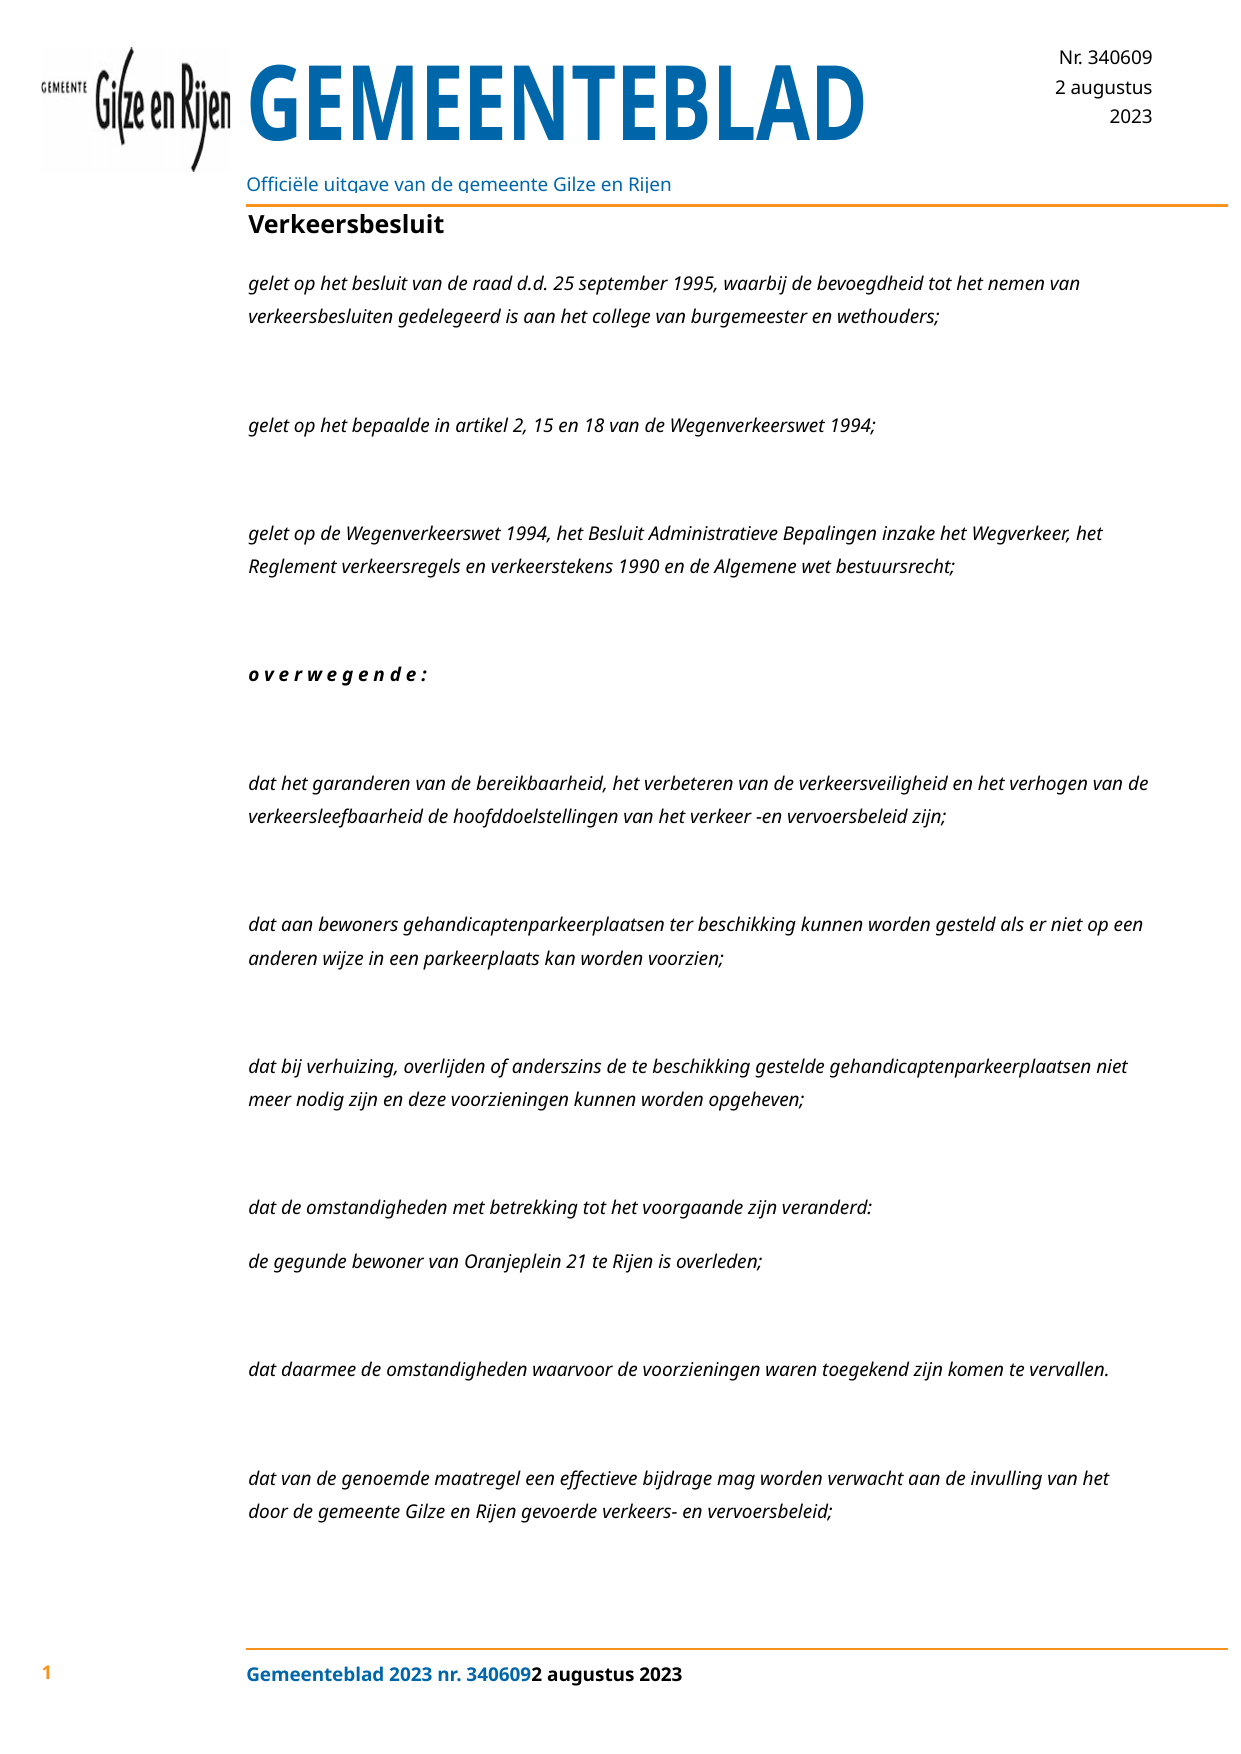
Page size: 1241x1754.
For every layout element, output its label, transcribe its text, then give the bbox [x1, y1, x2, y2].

text dat bij verhuizing, overlijden of anderszins de te beschikking gestelde gehandicaptenparkeerplaatsen niet meer nodig zijn en deze voorzieningen kunnen worden opgeheven; [248, 1053, 1152, 1112]
picture [41, 47, 231, 172]
text gelet op de Wegenverkeerswet 1994, het Besluit Administratieve Bepalingen inzake het Wegverkeer, het Reglement verkeersregels en verkeerstekens 1990 en de Algemene wet bestuursrecht; [248, 520, 1152, 579]
text dat van de genoemde maatregel een effectieve bijdrage mag worden verwacht aan de invulling van het door de gemeente Gilze en Rijen gevoerde verkeers- en vervoersbeleid; [248, 1465, 1152, 1524]
text gelet op het bepaalde in artikel 2, 15 en 18 van de Wegenverkeerswet 1994; [248, 412, 1152, 438]
text o v e r w e g e n d e : [248, 662, 1152, 687]
text dat daarmee de omstandigheden waarvoor de voorzieningen waren toegekend zijn komen te vervallen. [248, 1357, 1152, 1382]
text gelet op het besluit van de raad d.d. 25 september 1995, waarbij de bevoegdheid tot het nemen van verkeersbesluiten gedelegeerd is aan het college van burgemeester en wethouders; [248, 270, 1152, 329]
text de gegunde bewoner van Oranjeplein 21 te Rijen is overleden; [248, 1248, 1152, 1274]
text Verkeersbesluit [248, 207, 1152, 241]
text dat het garanderen van de bereikbaarheid, het verbeteren van de verkeersveiligheid en het verhogen van de verkeersleefbaarheid de hoofddoelstellingen van het verkeer -en vervoersbeleid zijn; [248, 770, 1152, 829]
text dat aan bewoners gehandicaptenparkeerplaatsen ter beschikking kunnen worden gesteld als er niet op een anderen wijze in een parkeerplaats kan worden voorzien; [248, 911, 1152, 970]
text dat de omstandigheden met betrekking tot het voorgaande zijn veranderd: [248, 1194, 1152, 1220]
